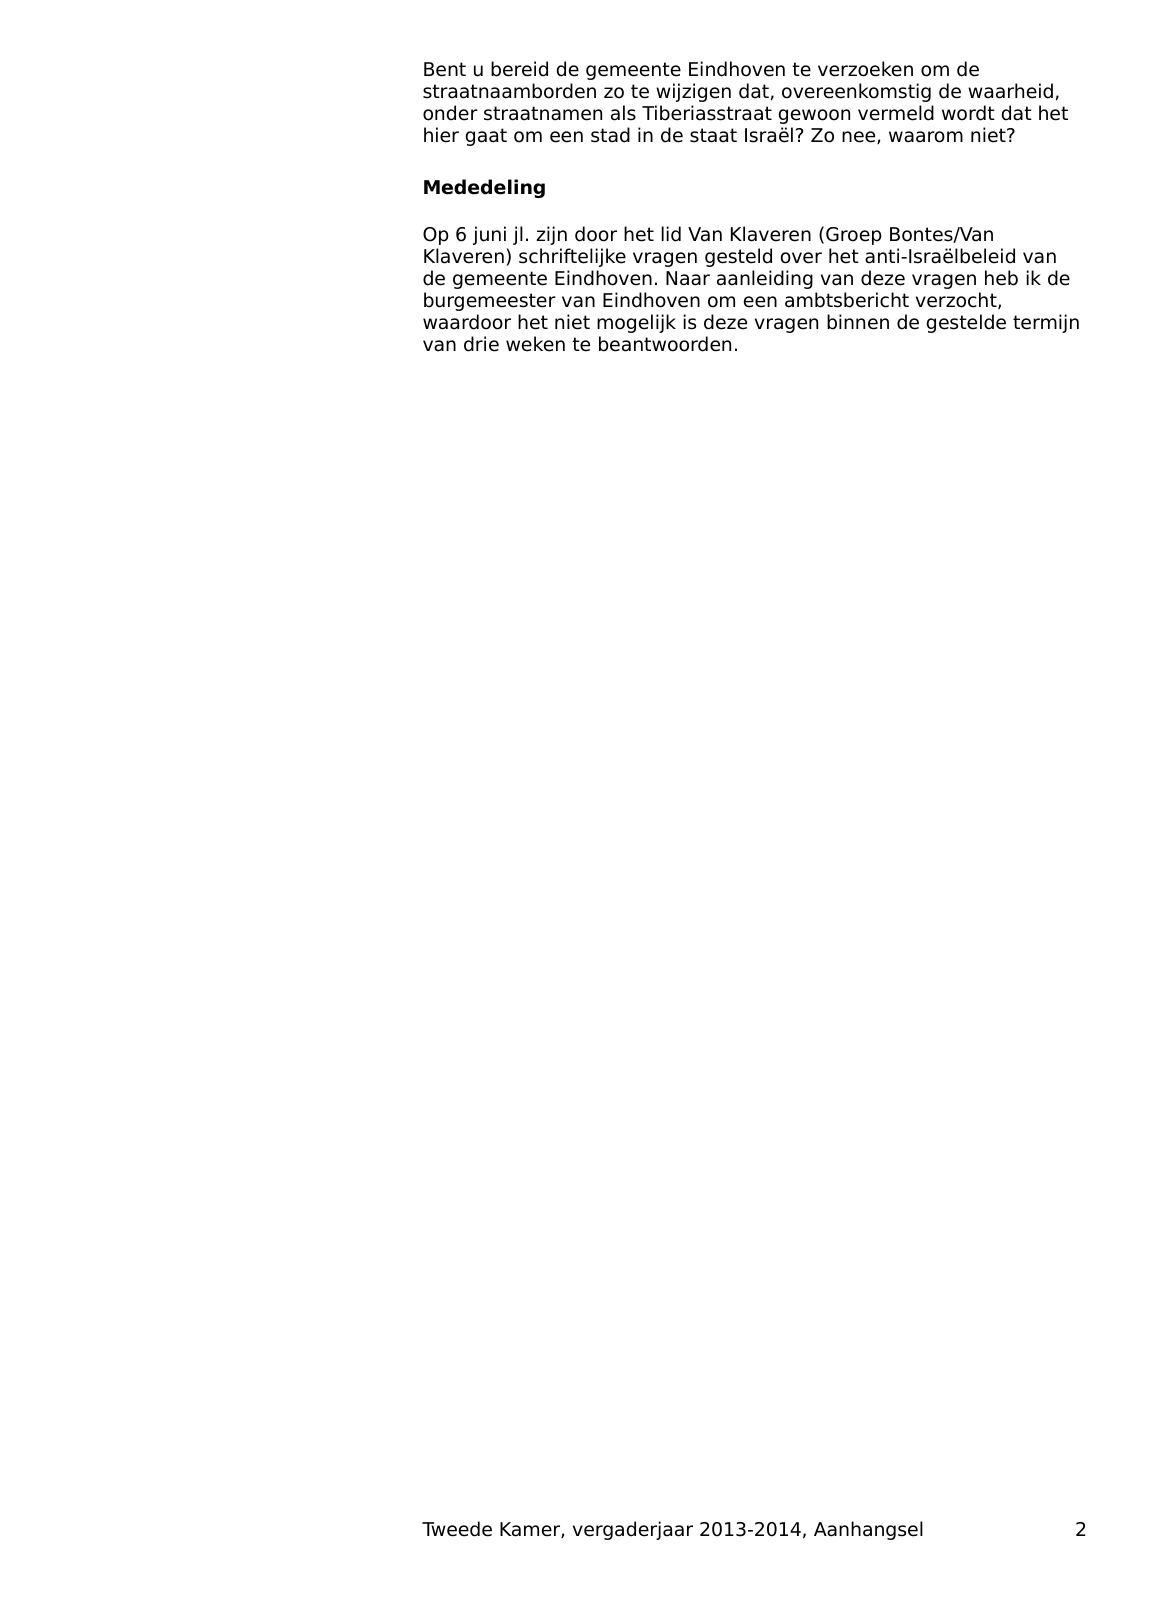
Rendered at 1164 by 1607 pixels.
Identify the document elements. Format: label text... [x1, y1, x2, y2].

subtitle Mededeling [422, 177, 1087, 199]
text Bent u bereid de gemeente Eindhoven te verzoeken om de straatnaamborden zo te wijzigen dat, overeenkomstig de waarheid, onder straatnamen als Tiberiasstraat gewoon vermeld wordt dat het hier gaat om een stad in de staat Israël? Zo nee, waarom niet? [422, 59, 1087, 147]
text Op 6 juni jl. zijn door het lid Van Klaveren (Groep Bontes/Van Klaveren) schriftelijke vragen gesteld over het anti-Israëlbeleid van de gemeente Eindhoven. Naar aanleiding van deze vragen heb ik de burgemeester van Eindhoven om een ambtsbericht verzocht, waardoor het niet mogelijk is deze vragen binnen de gestelde termijn van drie weken te beantwoorden. [422, 224, 1087, 356]
